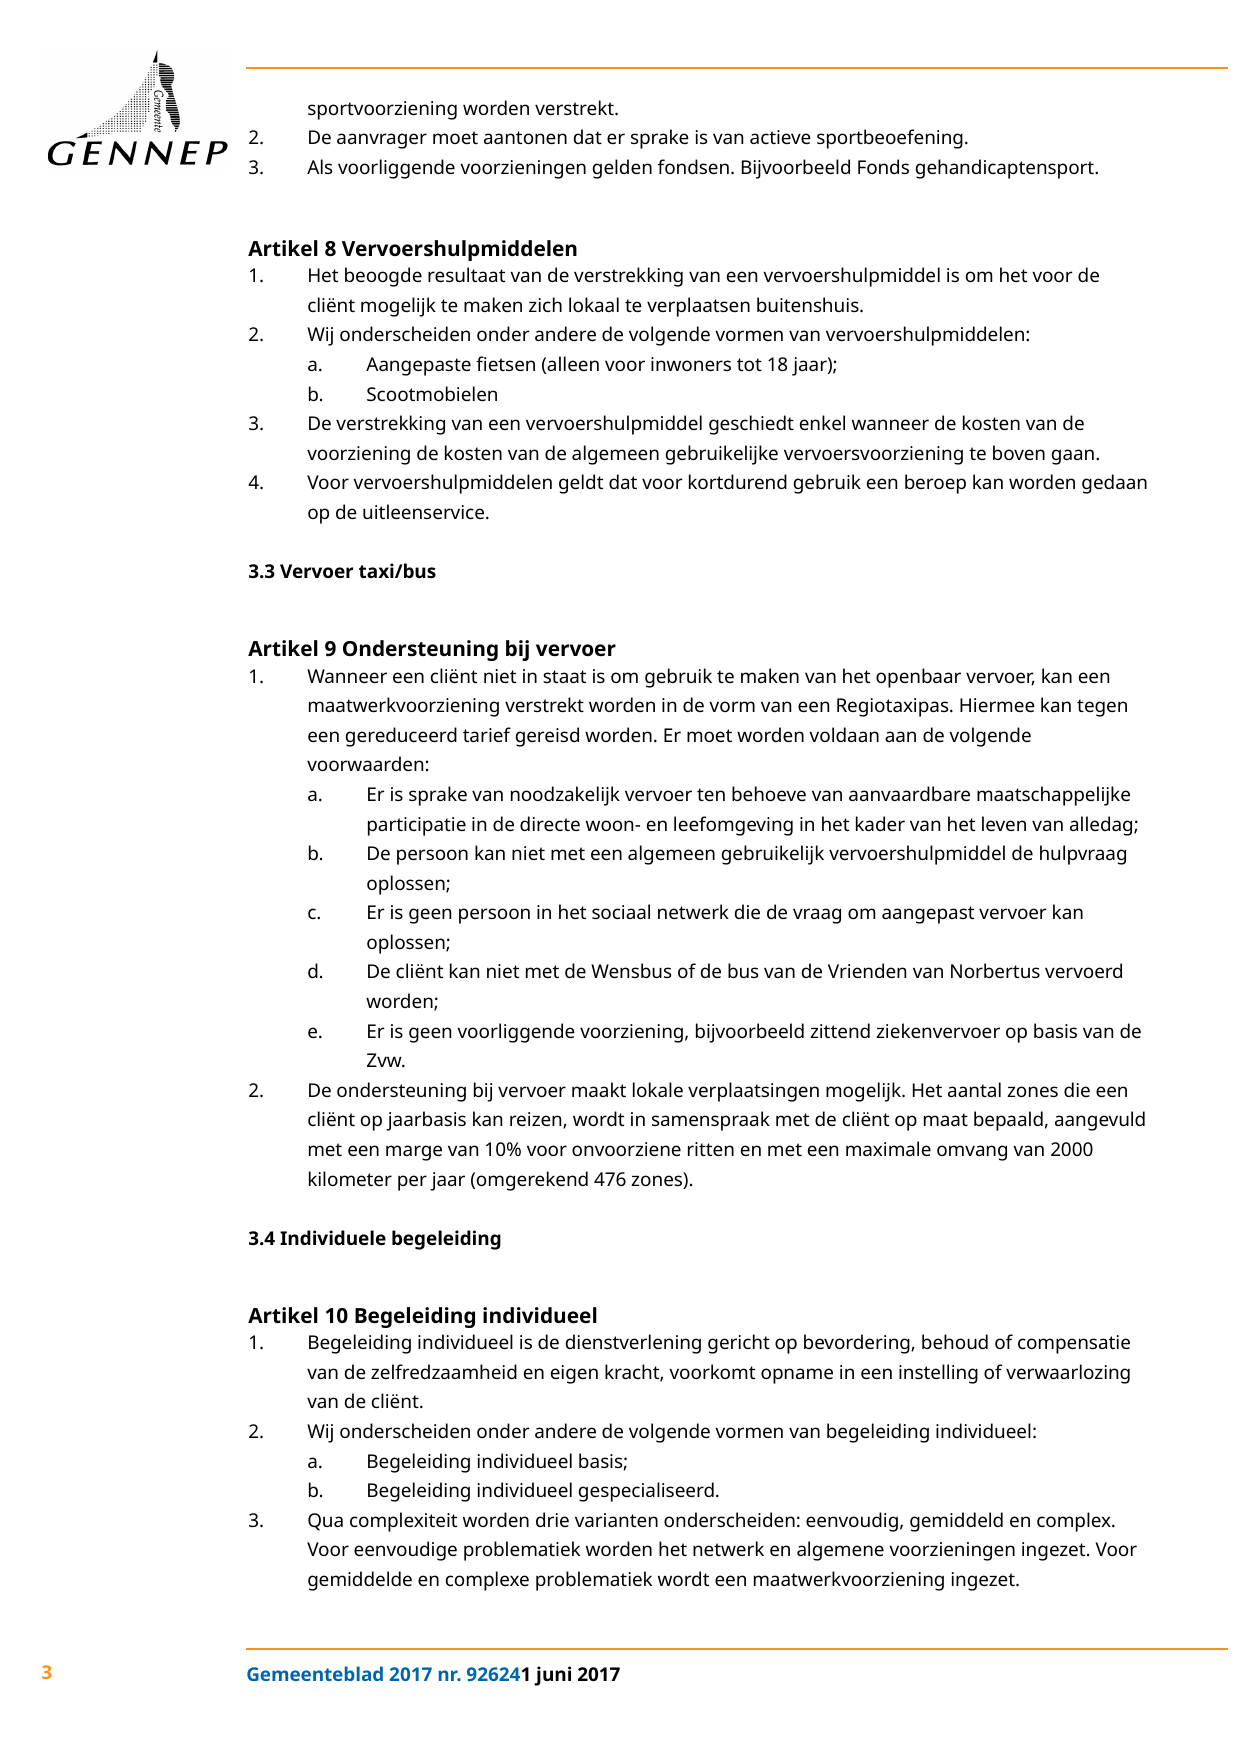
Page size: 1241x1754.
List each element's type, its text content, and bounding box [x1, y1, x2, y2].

list Qua complexiteit worden drie varianten onderscheiden: eenvoudig, gemiddeld en complex. Voor eenvoudige problematiek worden het netwerk en algemene voorzieningen ingezet. Voor gemiddelde en complexe problematiek wordt een maatwerkvoorziening ingezet. [248, 1507, 1152, 1592]
text 3.4 Individuele begeleiding [248, 1225, 1152, 1251]
list De aanvrager moet aantonen dat er sprake is van actieve sportbeoefening. [248, 124, 1152, 150]
list Aangepaste fietsen (alleen voor inwoners tot 18 jaar); [307, 351, 1152, 377]
picture [41, 47, 231, 172]
text Artikel 10 Begeleiding individueel [248, 1301, 1152, 1329]
text Artikel 8 Vervoershulpmiddelen [248, 234, 1152, 262]
list Wanneer een cliënt niet in staat is om gebruik te maken van het openbaar vervoer, kan een maatwerkvoorziening verstrekt worden in de vorm van een Regiotaxipas. Hiermee kan tegen een gereduceerd tarief gereisd worden. Er moet worden voldaan aan de volgende voorwaarden: [248, 663, 1152, 777]
list Wij onderscheiden onder andere de volgende vormen van vervoershulpmiddelen: [248, 322, 1152, 347]
list Scootmobielen [307, 381, 1152, 406]
text Artikel 9 Ondersteuning bij vervoer [248, 634, 1152, 663]
list Voor vervoershulpmiddelen geldt dat voor kortdurend gebruik een beroep kan worden gedaan op de uitleenservice. [248, 469, 1152, 525]
list De ondersteuning bij vervoer maakt lokale verplaatsingen mogelijk. Het aantal zones die een cliënt op jaarbasis kan reizen, wordt in samenspraak met de cliënt op maat bepaald, aangevuld met een marge van 10% voor onvoorziene ritten en met een maximale omvang van 2000 kilometer per jaar (omgerekend 476 zones). [248, 1077, 1152, 1191]
list Begeleiding individueel gespecialiseerd. [307, 1477, 1152, 1503]
list Als voorliggende voorzieningen gelden fondsen. Bijvoorbeeld Fonds gehandicaptensport. [248, 154, 1152, 180]
list Het beoogde resultaat van de verstrekking van een vervoershulpmiddel is om het voor de cliënt mogelijk te maken zich lokaal te verplaatsen buitenshuis. [248, 262, 1152, 318]
list sportvoorziening worden verstrekt. [248, 95, 1152, 121]
text 3.3 Vervoer taxi/bus [248, 558, 1152, 584]
list De verstrekking van een vervoershulpmiddel geschiedt enkel wanneer de kosten van de voorziening de kosten van de algemeen gebruikelijke vervoersvoorziening te boven gaan. [248, 410, 1152, 466]
list Wij onderscheiden onder andere de volgende vormen van begeleiding individueel: [248, 1418, 1152, 1444]
list Begeleiding individueel basis; [307, 1448, 1152, 1473]
list Er is geen persoon in het sociaal netwerk die de vraag om aangepast vervoer kan oplossen; [307, 899, 1152, 955]
list Er is geen voorliggende voorziening, bijvoorbeeld zittend ziekenvervoer op basis van de Zvw. [307, 1018, 1152, 1073]
list Er is sprake van noodzakelijk vervoer ten behoeve van aanvaardbare maatschappelijke participatie in de directe woon- en leefomgeving in het kader van het leven van alledag; [307, 781, 1152, 836]
list De persoon kan niet met een algemeen gebruikelijk vervoershulpmiddel de hulpvraag oplossen; [307, 840, 1152, 896]
list Begeleiding individueel is de dienstverlening gericht op bevordering, behoud of compensatie van de zelfredzaamheid en eigen kracht, voorkomt opname in een instelling of verwaarlozing van de cliënt. [248, 1329, 1152, 1414]
list De cliënt kan niet met de Wensbus of de bus van de Vrienden van Norbertus vervoerd worden; [307, 959, 1152, 1014]
